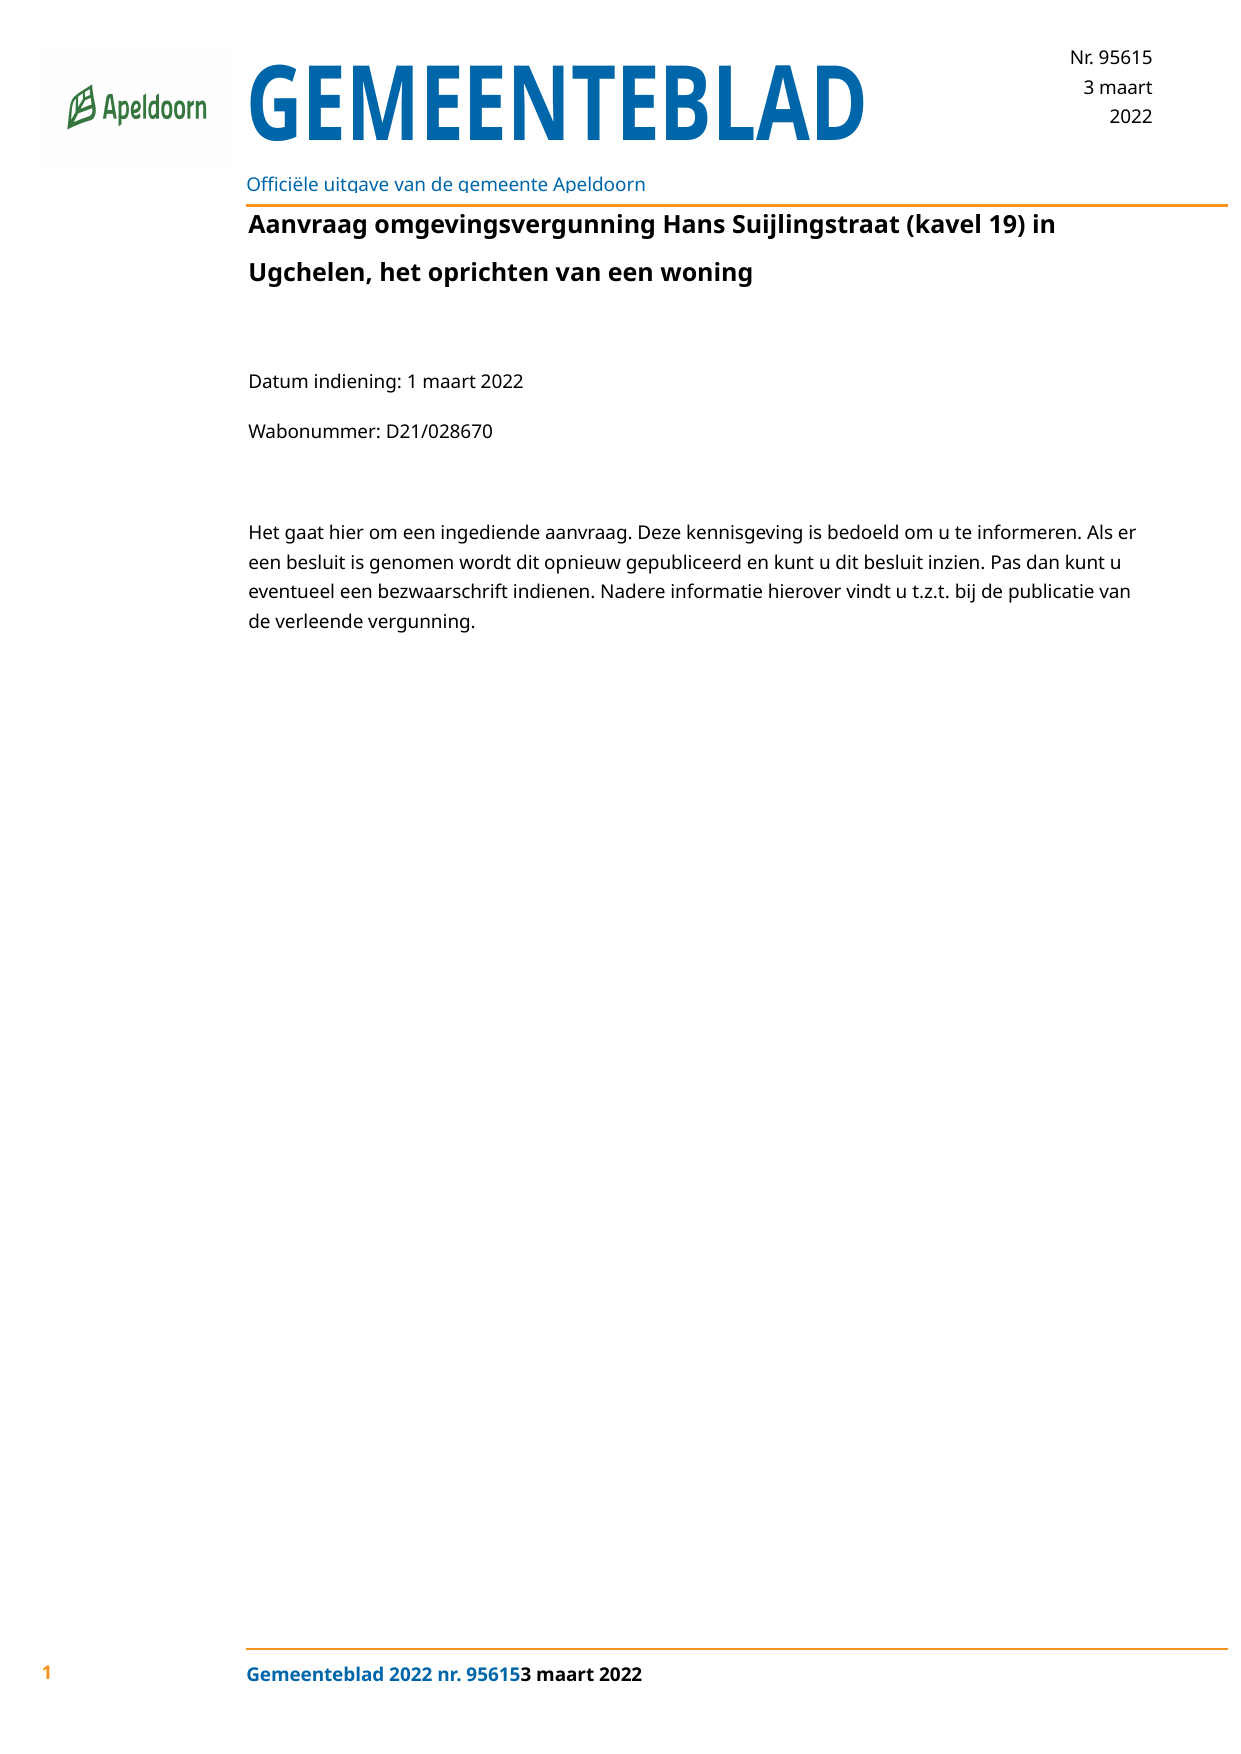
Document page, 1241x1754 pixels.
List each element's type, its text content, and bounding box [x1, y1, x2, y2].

picture [41, 47, 231, 172]
text Wabonummer: D21/028670 [248, 419, 1152, 444]
text Datum indiening: 1 maart 2022 [248, 368, 1152, 394]
text Aanvraag omgevingsvergunning Hans Suijlingstraat (kavel 19) in Ugchelen, het oprichten van een woning [248, 207, 1152, 288]
text Het gaat hier om een ingediende aanvraag. Deze kennisgeving is bedoeld om u te informeren. Als er een besluit is genomen wordt dit opnieuw gepubliceerd en kunt u dit besluit inzien. Pas dan kunt u eventueel een bezwaarschrift indienen. Nadere informatie hierover vindt u t.z.t. bij de publicatie van de verleende vergunning. [248, 519, 1152, 634]
